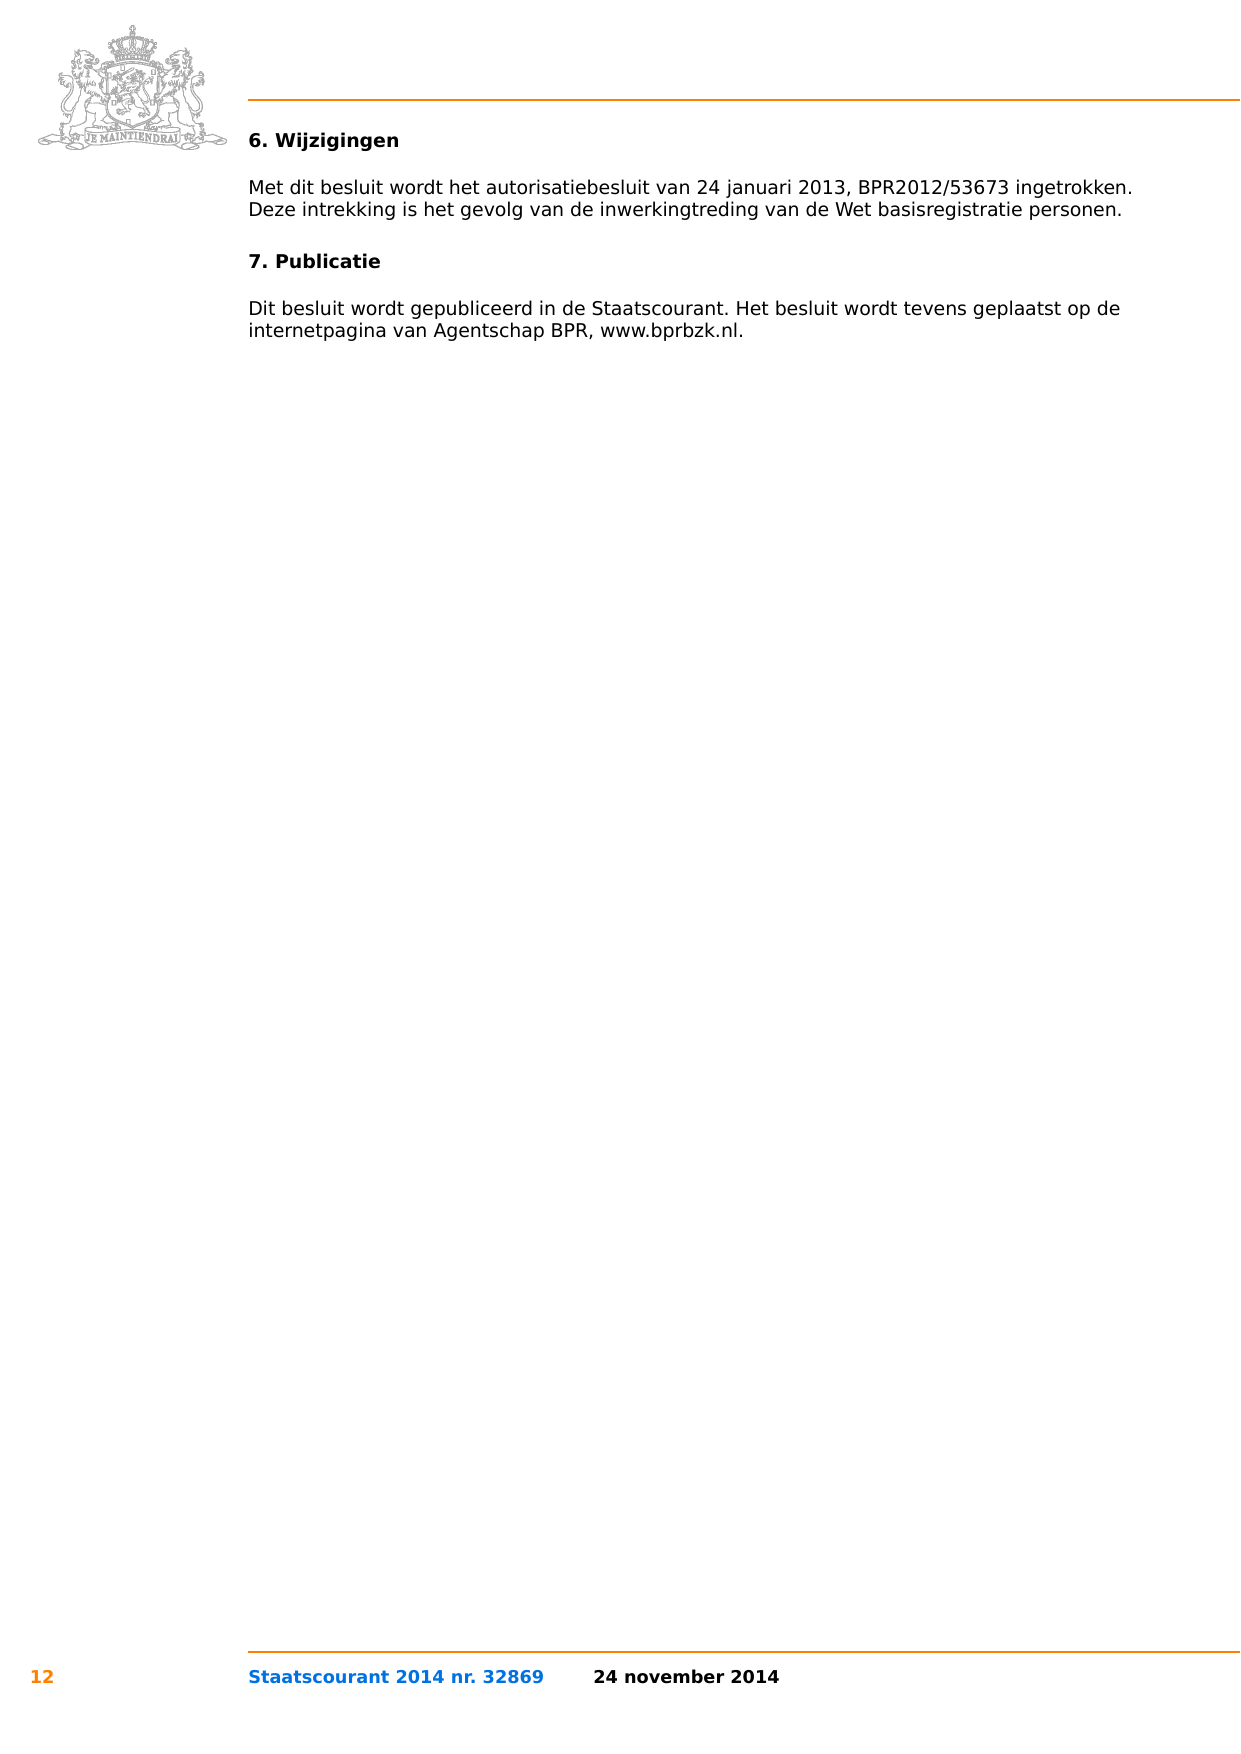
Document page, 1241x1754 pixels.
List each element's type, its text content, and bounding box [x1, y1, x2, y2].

text Dit besluit wordt gepubliceerd in de Staatscourant. Het besluit wordt tevens geplaatst op de internetpagina van Agentschap BPR, www.bprbzk.nl. [248, 298, 1163, 342]
text Met dit besluit wordt het autorisatiebesluit van 24 januari 2013, BPR2012/53673 ingetrokken. Deze intrekking is het gevolg van de inwerkingtreding van de Wet basisregistratie personen. [248, 177, 1163, 221]
subtitle 6. Wijzigingen [248, 130, 1163, 152]
picture [38, 25, 227, 150]
subtitle 7. Publicatie [248, 251, 1163, 273]
